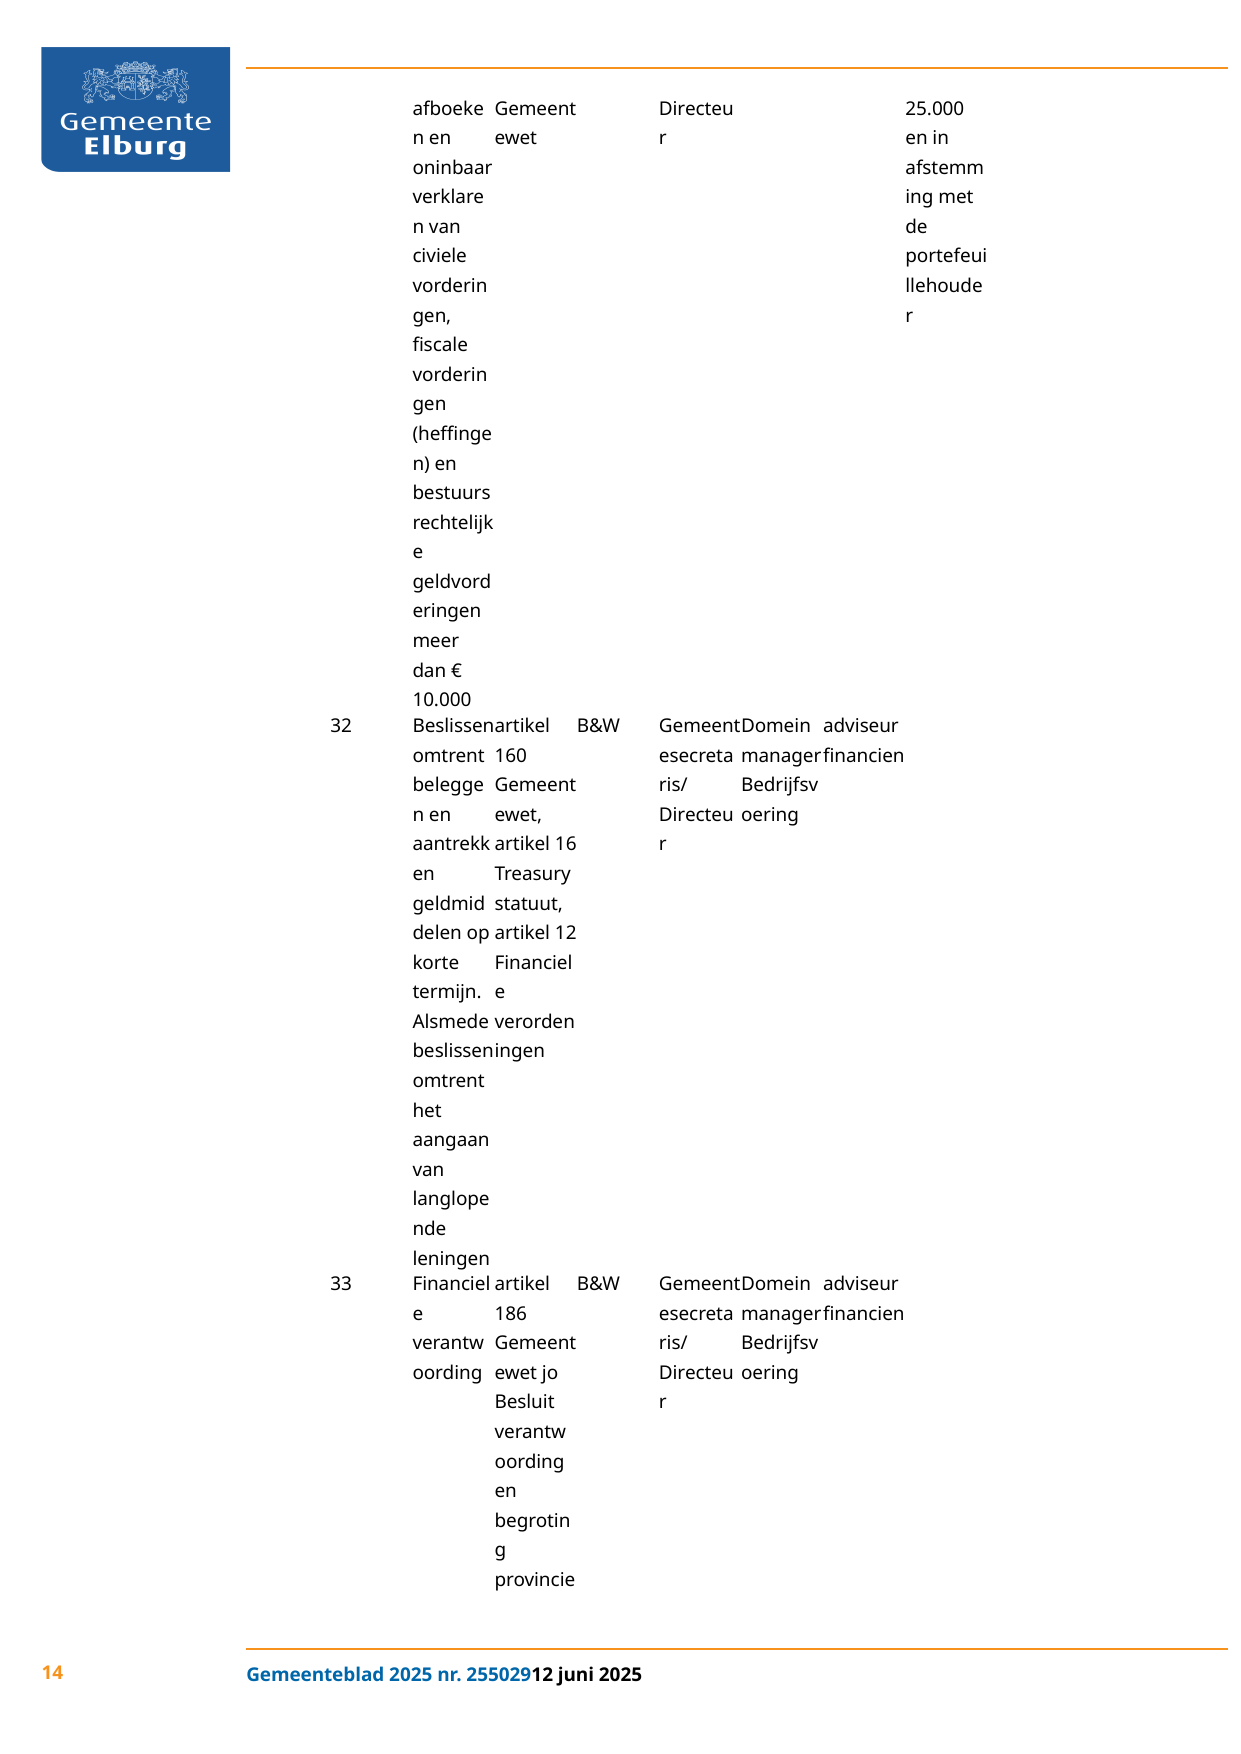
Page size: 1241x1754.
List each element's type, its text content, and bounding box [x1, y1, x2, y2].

table_cell [1069, 1270, 1152, 1592]
table_cell Gemeentesecretaris/Directeur [659, 1270, 741, 1592]
table_cell [987, 1270, 1069, 1592]
table_cell [248, 95, 330, 1592]
table_cell 32 [330, 712, 412, 1270]
table_cell Domeinmanager Bedrijfsvoering [741, 1270, 823, 1592]
table_cell [330, 95, 412, 712]
table_cell artikel 160 Gemeentewet, artikel 16 Treasurystatuut, artikel 12 Financiele verordeningen [494, 712, 577, 1270]
table_cell 25.000 en in afstemming met de portefeuillehouder [905, 95, 987, 712]
table_cell [1069, 712, 1152, 1270]
table_cell Gemeentesecretaris/Directeur [659, 712, 741, 1270]
table_cell B&W [577, 1270, 659, 1592]
table_cell 33 [330, 1270, 412, 1592]
table_cell Domeinmanager Bedrijfsvoering [741, 712, 823, 1270]
table_cell [987, 712, 1069, 1270]
table_cell Beslissen omtrent beleggen en aantrekken geldmiddelen op korte termijn. Alsmede beslissen omtrent het aangaan van langlopende leningen [412, 712, 494, 1270]
table_cell Gemeentewet [494, 95, 577, 712]
table_cell afboeken en oninbaar verklaren van civiele vorderingen, fiscale vorderingen (heffingen) en bestuursrechtelijke geldvorderingen meer dan € 10.000 [412, 95, 494, 712]
table_cell Financiele verantwoording [412, 1270, 494, 1592]
table_cell [823, 95, 905, 712]
table_cell adviseur financien [823, 712, 905, 1270]
picture [41, 47, 231, 172]
table_cell [1069, 95, 1152, 712]
table_cell [905, 1270, 987, 1592]
table_cell [905, 712, 987, 1270]
table_cell B&W [577, 712, 659, 1270]
table_cell Directeur [659, 95, 741, 712]
table_cell adviseur financien [823, 1270, 905, 1592]
table_cell [577, 95, 659, 712]
table_cell [741, 95, 823, 712]
table_cell [987, 95, 1069, 712]
table_cell artikel 186 Gemeentewet jo Besluit verantwoording en begroting provincie [494, 1270, 577, 1592]
